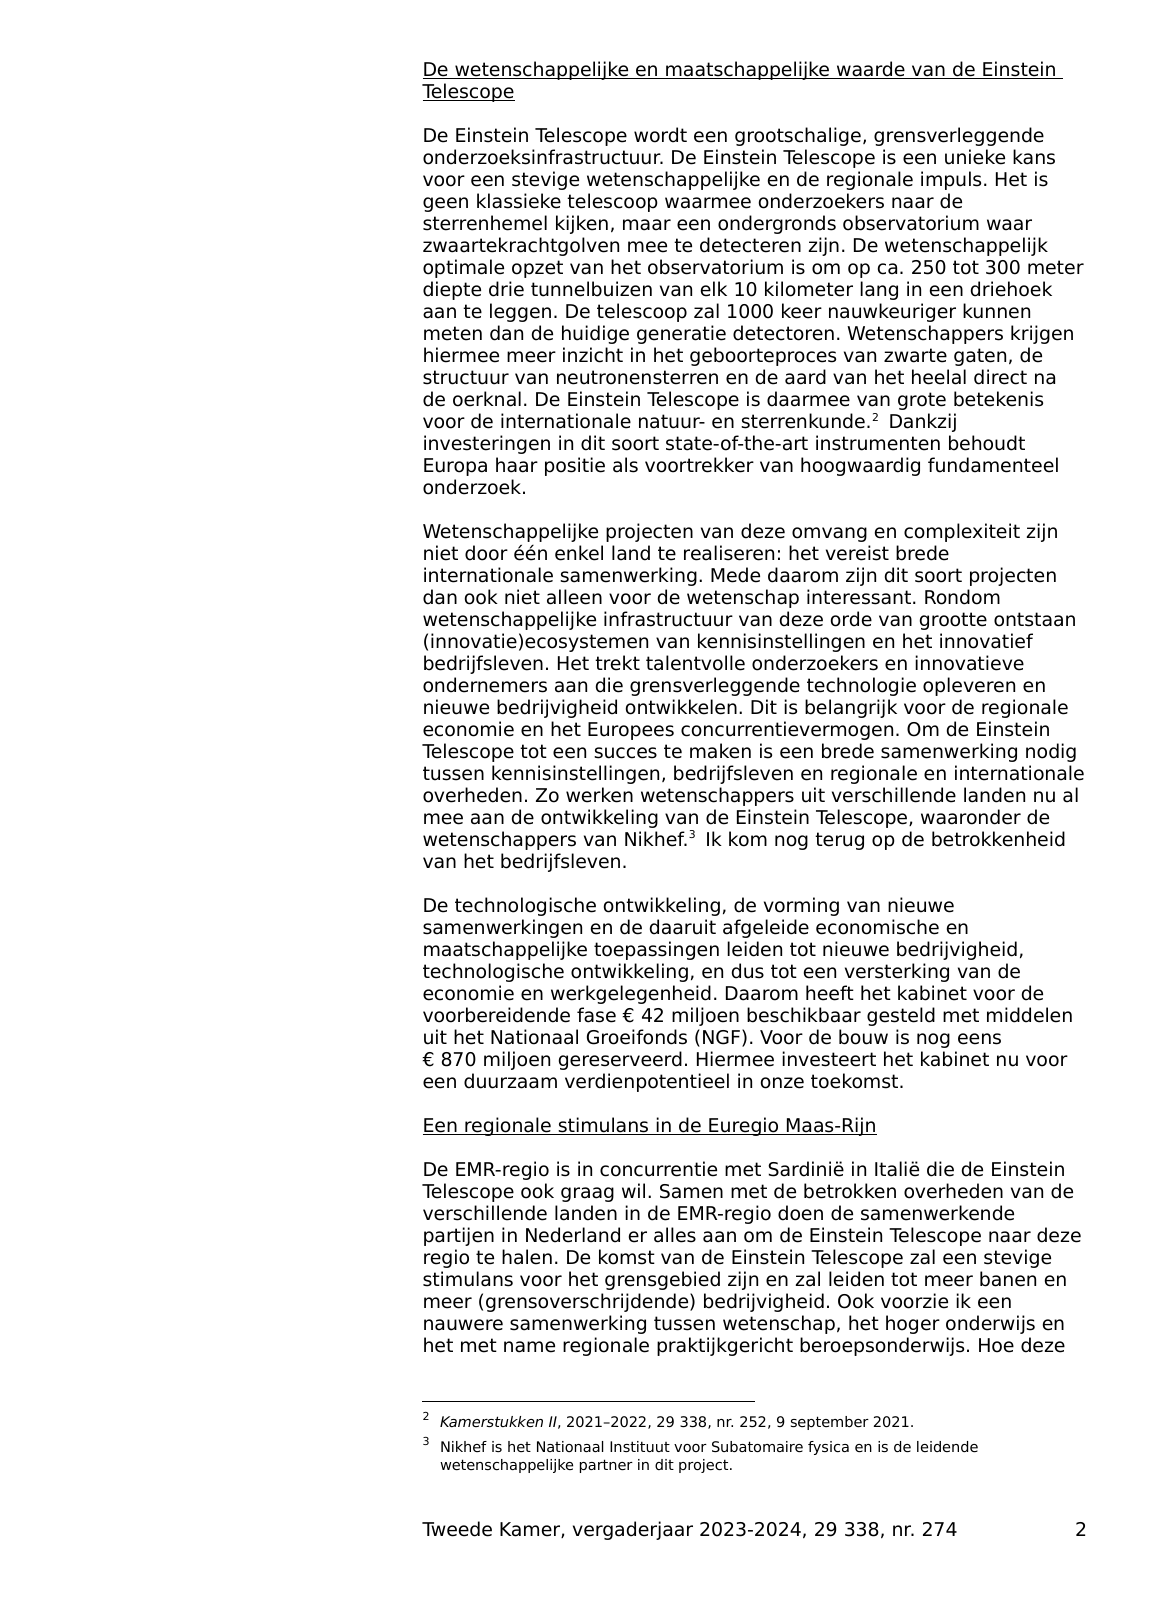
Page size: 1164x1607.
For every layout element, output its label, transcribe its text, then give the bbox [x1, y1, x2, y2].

text Wetenschappelijke projecten van deze omvang en complexiteit zijn niet door één enkel land te realiseren: het vereist brede internationale samenwerking. Mede daarom zijn dit soort projecten dan ook niet alleen voor de wetenschap interessant. Rondom wetenschappelijke infrastructuur van deze orde van grootte ontstaan (innovatie)ecosystemen van kennisinstellingen en het innovatief bedrijfsleven. Het trekt talentvolle onderzoekers en innovatieve ondernemers aan die grensverleggende technologie opleveren en nieuwe bedrijvigheid ontwikkelen. Dit is belangrijk voor de regionale economie en het Europees concurrentievermogen. Om de Einstein Telescope tot een succes te maken is een brede samenwerking nodig tussen kennisinstellingen, bedrijfsleven en regionale en internationale overheden. Zo werken wetenschappers uit verschillende landen nu al mee aan de ontwikkeling van de Einstein Telescope, waaronder de wetenschappers van Nikhef. Ik kom nog terug op de betrokkenheid van het bedrijfsleven. [422, 521, 1087, 873]
text De EMR-regio is in concurrentie met Sardinië in Italië die de Einstein Telescope ook graag wil. Samen met de betrokken overheden van de verschillende landen in de EMR-regio doen de samenwerkende partijen in Nederland er alles aan om de Einstein Telescope naar deze regio te halen. De komst van de Einstein Telescope zal een stevige stimulans voor het grensgebied zijn en zal leiden tot meer banen en meer (grensoverschrijdende) bedrijvigheid. Ook voorzie ik een nauwere samenwerking tussen wetenschap, het hoger onderwijs en het met name regionale praktijkgericht beroepsonderwijs. Hoe deze [422, 1159, 1087, 1357]
subtitle De wetenschappelijke en maatschappelijke waarde van de Einstein Telescope [422, 59, 1087, 103]
subtitle Een regionale stimulans in de Euregio Maas-Rijn [422, 1115, 1087, 1137]
text De technologische ontwikkeling, de vorming van nieuwe samenwerkingen en de daaruit afgeleide economische en maatschappelijke toepassingen leiden tot nieuwe bedrijvigheid, technologische ontwikkeling, en dus tot een versterking van de economie en werkgelegenheid. Daarom heeft het kabinet voor de voorbereidende fase € 42 miljoen beschikbaar gesteld met middelen uit het Nationaal Groeifonds (NGF). Voor de bouw is nog eens € 870 miljoen gereserveerd. Hiermee investeert het kabinet nu voor een duurzaam verdienpotentieel in onze toekomst. [422, 895, 1087, 1093]
text Nikhef is het Nationaal Instituut voor Subatomaire fysica en is de leidende wetenschappelijke partner in dit project. [422, 1435, 1087, 1474]
text Kamerstukken II, 2021–2022, 29 338, nr. 252, 9 september 2021. [422, 1410, 1087, 1432]
text De Einstein Telescope wordt een grootschalige, grensverleggende onderzoeksinfrastructuur. De Einstein Telescope is een unieke kans voor een stevige wetenschappelijke en de regionale impuls. Het is geen klassieke telescoop waarmee onderzoekers naar de sterrenhemel kijken, maar een ondergronds observatorium waar zwaartekrachtgolven mee te detecteren zijn. De wetenschappelijk optimale opzet van het observatorium is om op ca. 250 tot 300 meter diepte drie tunnelbuizen van elk 10 kilometer lang in een driehoek aan te leggen. De telescoop zal 1000 keer nauwkeuriger kunnen meten dan de huidige generatie detectoren. Wetenschappers krijgen hiermee meer inzicht in het geboorteproces van zwarte gaten, de structuur van neutronensterren en de aard van het heelal direct na de oerknal. De Einstein Telescope is daarmee van grote betekenis voor de internationale natuur- en sterrenkunde. Dankzij investeringen in dit soort state-of-the-art instrumenten behoudt Europa haar positie als voortrekker van hoogwaardig fundamenteel onderzoek. [422, 125, 1087, 499]
